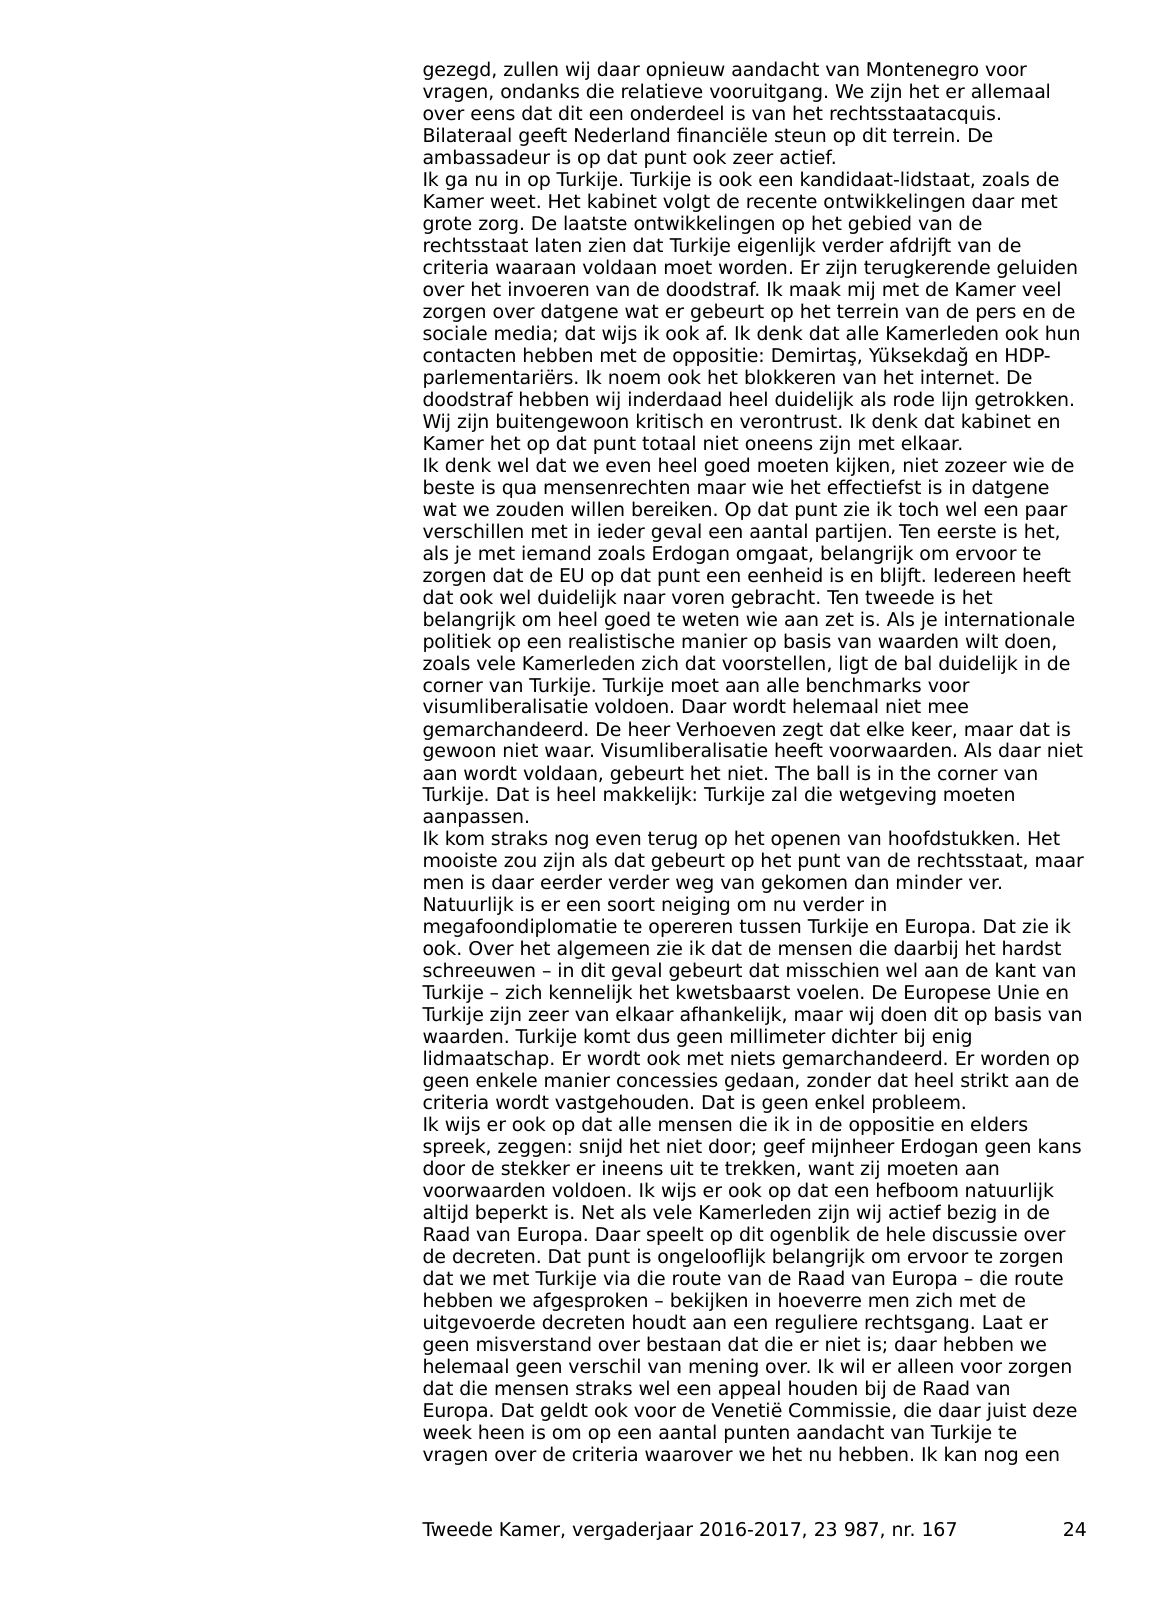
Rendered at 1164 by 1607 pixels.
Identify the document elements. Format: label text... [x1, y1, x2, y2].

text Ik wijs er ook op dat alle mensen die ik in de oppositie en elders spreek, zeggen: snijd het niet door; geef mijnheer Erdogan geen kans door de stekker er ineens uit te trekken, want zij moeten aan voorwaarden voldoen. Ik wijs er ook op dat een hefboom natuurlijk altijd beperkt is. Net als vele Kamerleden zijn wij actief bezig in de Raad van Europa. Daar speelt op dit ogenblik de hele discussie over de decreten. Dat punt is ongelooflijk belangrijk om ervoor te zorgen dat we met Turkije via die route van de Raad van Europa – die route hebben we afgesproken – bekijken in hoeverre men zich met de uitgevoerde decreten houdt aan een reguliere rechtsgang. Laat er geen misverstand over bestaan dat die er niet is; daar hebben we helemaal geen verschil van mening over. Ik wil er alleen voor zorgen dat die mensen straks wel een appeal houden bij de Raad van Europa. Dat geldt ook voor de Venetië Commissie, die daar juist deze week heen is om op een aantal punten aandacht van Turkije te vragen over de criteria waarover we het nu hebben. Ik kan nog een [422, 1114, 1087, 1466]
text Ik kom straks nog even terug op het openen van hoofdstukken. Het mooiste zou zijn als dat gebeurt op het punt van de rechtsstaat, maar men is daar eerder verder weg van gekomen dan minder ver. Natuurlijk is er een soort neiging om nu verder in megafoondiplomatie te opereren tussen Turkije en Europa. Dat zie ik ook. Over het algemeen zie ik dat de mensen die daarbij het hardst schreeuwen – in dit geval gebeurt dat misschien wel aan de kant van Turkije – zich kennelijk het kwetsbaarst voelen. De Europese Unie en Turkije zijn zeer van elkaar afhankelijk, maar wij doen dit op basis van waarden. Turkije komt dus geen millimeter dichter bij enig lidmaatschap. Er wordt ook met niets gemarchandeerd. Er worden op geen enkele manier concessies gedaan, zonder dat heel strikt aan de criteria wordt vastgehouden. Dat is geen enkel probleem. [422, 828, 1087, 1114]
text gezegd, zullen wij daar opnieuw aandacht van Montenegro voor vragen, ondanks die relatieve vooruitgang. We zijn het er allemaal over eens dat dit een onderdeel is van het rechtsstaatacquis. Bilateraal geeft Nederland financiële steun op dit terrein. De ambassadeur is op dat punt ook zeer actief. [422, 59, 1087, 169]
text Ik ga nu in op Turkije. Turkije is ook een kandidaat-lidstaat, zoals de Kamer weet. Het kabinet volgt de recente ontwikkelingen daar met grote zorg. De laatste ontwikkelingen op het gebied van de rechtsstaat laten zien dat Turkije eigenlijk verder afdrijft van de criteria waaraan voldaan moet worden. Er zijn terugkerende geluiden over het invoeren van de doodstraf. Ik maak mij met de Kamer veel zorgen over datgene wat er gebeurt op het terrein van de pers en de sociale media; dat wijs ik ook af. Ik denk dat alle Kamerleden ook hun contacten hebben met de oppositie: Demirtaş, Yüksekdağ en HDP-parlementariërs. Ik noem ook het blokkeren van het internet. De doodstraf hebben wij inderdaad heel duidelijk als rode lijn getrokken. Wij zijn buitengewoon kritisch en verontrust. Ik denk dat kabinet en Kamer het op dat punt totaal niet oneens zijn met elkaar. [422, 169, 1087, 455]
text Ik denk wel dat we even heel goed moeten kijken, niet zozeer wie de beste is qua mensenrechten maar wie het effectiefst is in datgene wat we zouden willen bereiken. Op dat punt zie ik toch wel een paar verschillen met in ieder geval een aantal partijen. Ten eerste is het, als je met iemand zoals Erdogan omgaat, belangrijk om ervoor te zorgen dat de EU op dat punt een eenheid is en blijft. Iedereen heeft dat ook wel duidelijk naar voren gebracht. Ten tweede is het belangrijk om heel goed te weten wie aan zet is. Als je internationale politiek op een realistische manier op basis van waarden wilt doen, zoals vele Kamerleden zich dat voorstellen, ligt de bal duidelijk in de corner van Turkije. Turkije moet aan alle benchmarks voor visumliberalisatie voldoen. Daar wordt helemaal niet mee gemarchandeerd. De heer Verhoeven zegt dat elke keer, maar dat is gewoon niet waar. Visumliberalisatie heeft voorwaarden. Als daar niet aan wordt voldaan, gebeurt het niet. The ball is in the corner van Turkije. Dat is heel makkelijk: Turkije zal die wetgeving moeten aanpassen. [422, 455, 1087, 828]
